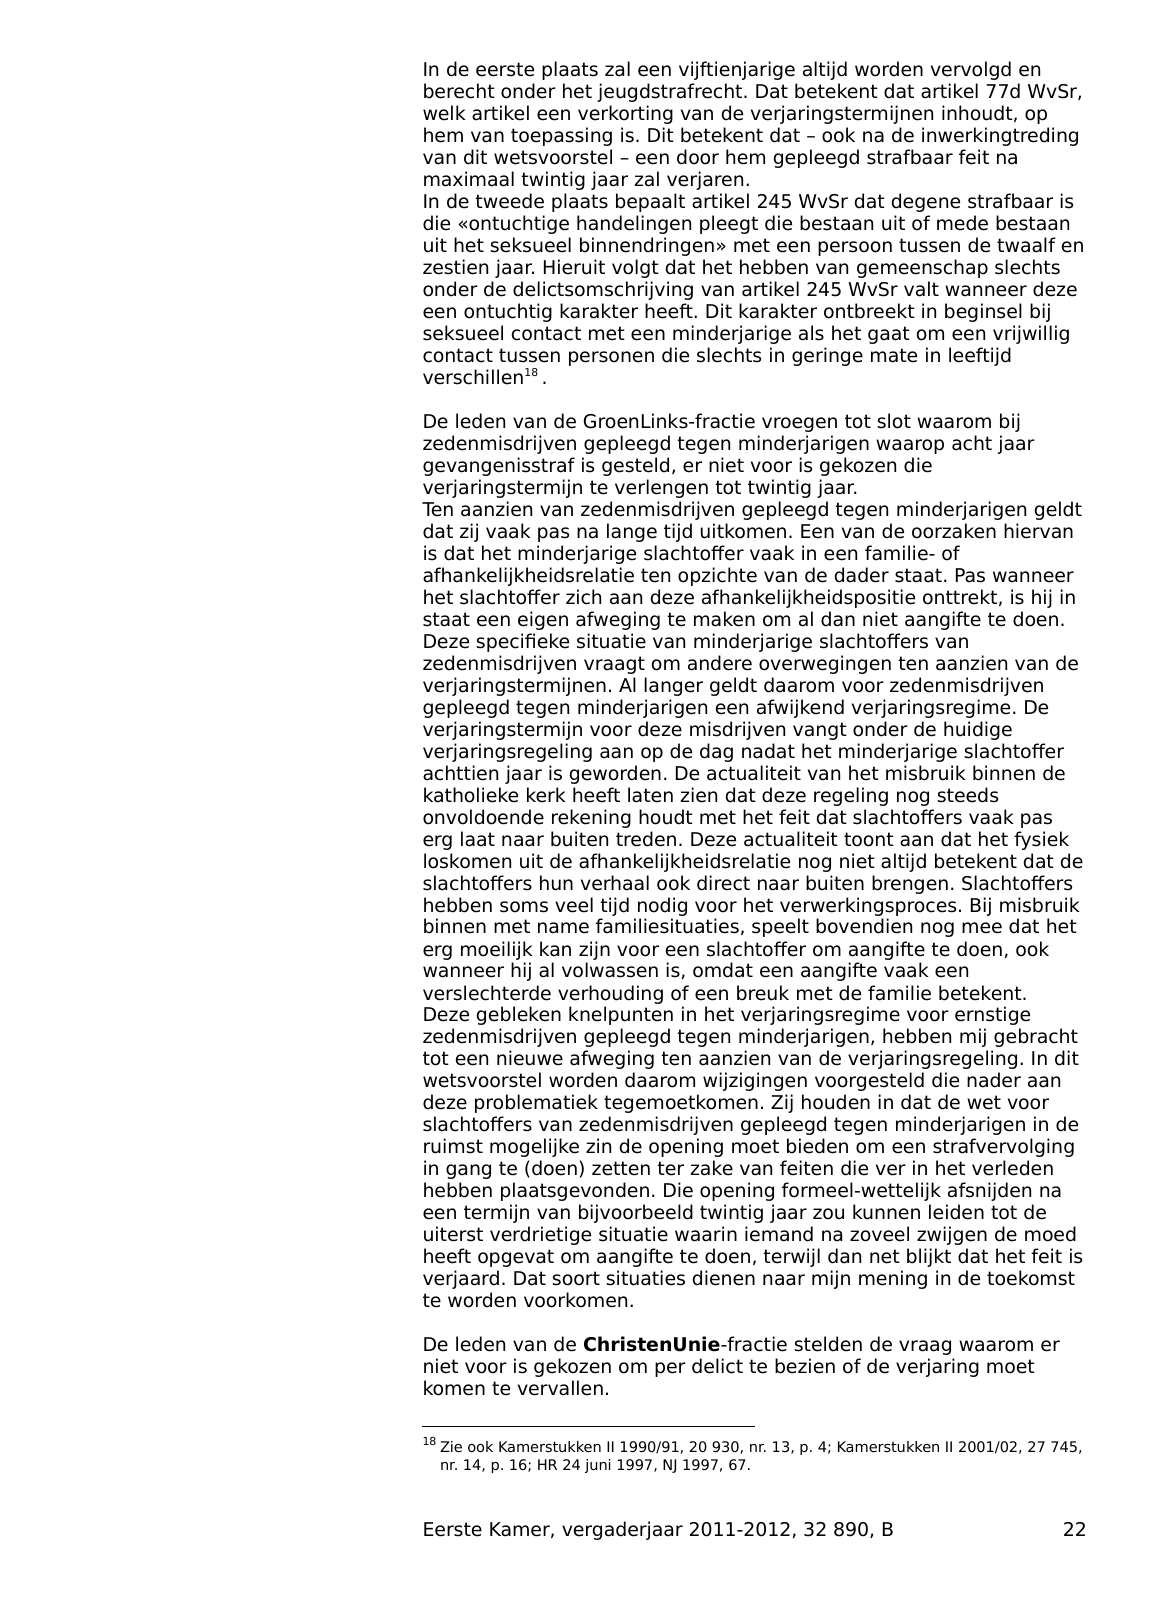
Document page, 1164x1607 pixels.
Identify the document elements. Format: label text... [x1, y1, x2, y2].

text In de eerste plaats zal een vijftienjarige altijd worden vervolgd en berecht onder het jeugdstrafrecht. Dat betekent dat artikel 77d WvSr, welk artikel een verkorting van de verjaringstermijnen inhoudt, op hem van toepassing is. Dit betekent dat – ook na de inwerkingtreding van dit wetsvoorstel – een door hem gepleegd strafbaar feit na maximaal twintig jaar zal verjaren. [422, 59, 1087, 191]
text De leden van de ChristenUnie-fractie stelden de vraag waarom er niet voor is gekozen om per delict te bezien of de verjaring moet komen te vervallen. [422, 1334, 1087, 1400]
text Zie ook Kamerstukken II 1990/91, 20 930, nr. 13, p. 4; Kamerstukken II 2001/02, 27 745, nr. 14, p. 16; HR 24 juni 1997, NJ 1997, 67. [422, 1435, 1087, 1474]
text Deze gebleken knelpunten in het verjaringsregime voor ernstige zedenmisdrijven gepleegd tegen minderjarigen, hebben mij gebracht tot een nieuwe afweging ten aanzien van de verjaringsregeling. In dit wetsvoorstel worden daarom wijzigingen voorgesteld die nader aan deze problematiek tegemoetkomen. Zij houden in dat de wet voor slachtoffers van zedenmisdrijven gepleegd tegen minderjarigen in de ruimst mogelijke zin de opening moet bieden om een strafvervolging in gang te (doen) zetten ter zake van feiten die ver in het verleden hebben plaatsgevonden. Die opening formeel-wettelijk afsnijden na een termijn van bijvoorbeeld twintig jaar zou kunnen leiden tot de uiterst verdrietige situatie waarin iemand na zoveel zwijgen de moed heeft opgevat om aangifte te doen, terwijl dan net blijkt dat het feit is verjaard. Dat soort situaties dienen naar mijn mening in de toekomst te worden voorkomen. [422, 1004, 1087, 1312]
text De leden van de GroenLinks-fractie vroegen tot slot waarom bij zedenmisdrijven gepleegd tegen minderjarigen waarop acht jaar gevangenisstraf is gesteld, er niet voor is gekozen die verjaringstermijn te verlengen tot twintig jaar. [422, 411, 1087, 499]
text Ten aanzien van zedenmisdrijven gepleegd tegen minderjarigen geldt dat zij vaak pas na lange tijd uitkomen. Een van de oorzaken hiervan is dat het minderjarige slachtoffer vaak in een familie- of afhankelijkheidsrelatie ten opzichte van de dader staat. Pas wanneer het slachtoffer zich aan deze afhankelijkheidspositie onttrekt, is hij in staat een eigen afweging te maken om al dan niet aangifte te doen. Deze specifieke situatie van minderjarige slachtoffers van zedenmisdrijven vraagt om andere overwegingen ten aanzien van de verjaringstermijnen. Al langer geldt daarom voor zedenmisdrijven gepleegd tegen minderjarigen een afwijkend verjaringsregime. De verjaringstermijn voor deze misdrijven vangt onder de huidige verjaringsregeling aan op de dag nadat het minderjarige slachtoffer achttien jaar is geworden. De actualiteit van het misbruik binnen de katholieke kerk heeft laten zien dat deze regeling nog steeds onvoldoende rekening houdt met het feit dat slachtoffers vaak pas erg laat naar buiten treden. Deze actualiteit toont aan dat het fysiek loskomen uit de afhankelijkheidsrelatie nog niet altijd betekent dat de slachtoffers hun verhaal ook direct naar buiten brengen. Slachtoffers hebben soms veel tijd nodig voor het verwerkingsproces. Bij misbruik binnen met name familiesituaties, speelt bovendien nog mee dat het erg moeilijk kan zijn voor een slachtoffer om aangifte te doen, ook wanneer hij al volwassen is, omdat een aangifte vaak een verslechterde verhouding of een breuk met de familie betekent. [422, 499, 1087, 1004]
text In de tweede plaats bepaalt artikel 245 WvSr dat degene strafbaar is die «ontuchtige handelingen pleegt die bestaan uit of mede bestaan uit het seksueel binnendringen» met een persoon tussen de twaalf en zestien jaar. Hieruit volgt dat het hebben van gemeenschap slechts onder de delictsomschrijving van artikel 245 WvSr valt wanneer deze een ontuchtig karakter heeft. Dit karakter ontbreekt in beginsel bij seksueel contact met een minderjarige als het gaat om een vrijwillig contact tussen personen die slechts in geringe mate in leeftijd verschillen. [422, 191, 1087, 389]
